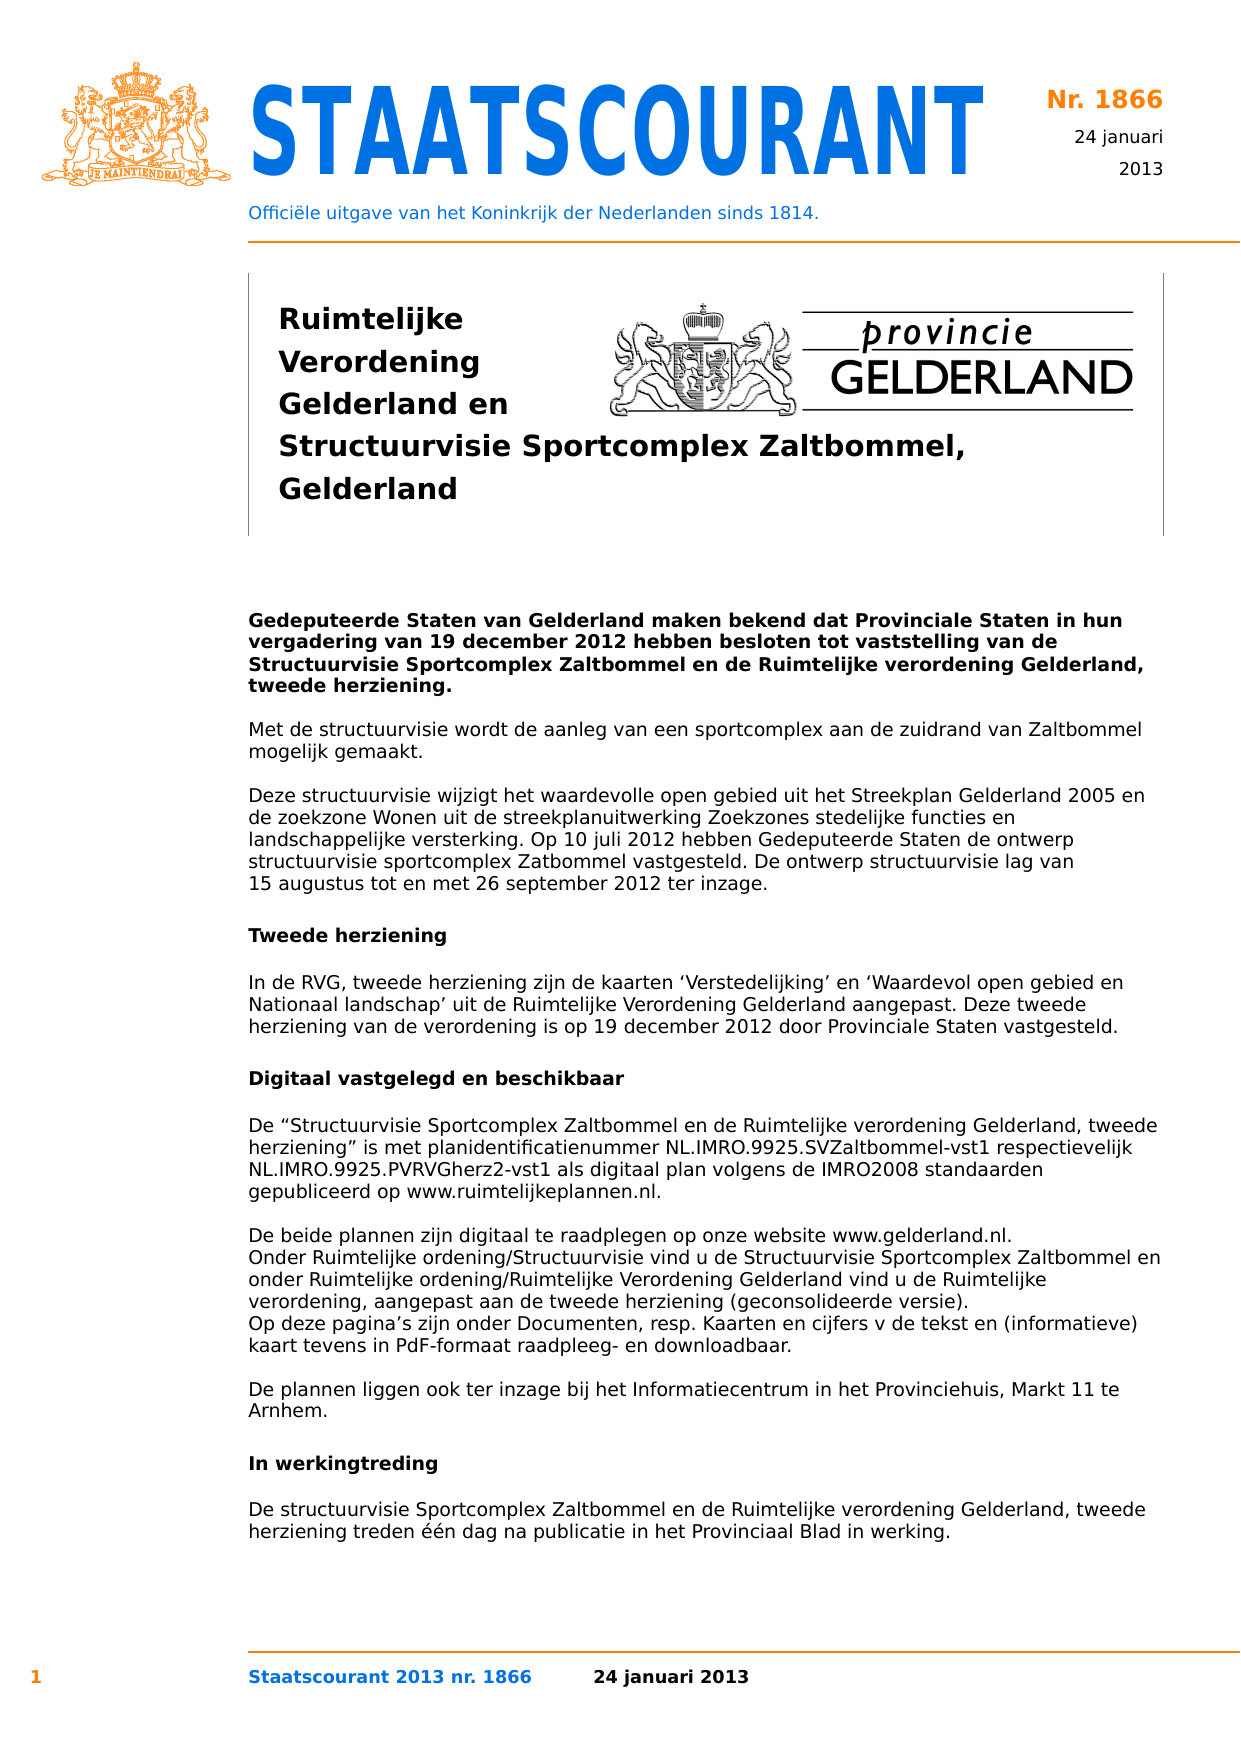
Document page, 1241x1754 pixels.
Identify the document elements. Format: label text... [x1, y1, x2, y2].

text Onder Ruimtelijke ordening/Structuurvisie vind u de Structuurvisie Sportcomplex Zaltbommel en onder Ruimtelijke ordening/Ruimtelijke Verordening Gelderland vind u de Ruimtelijke verordening, aangepast aan de tweede herziening (geconsolideerde versie). [248, 1247, 1163, 1313]
table_cell 24 januari [998, 121, 1240, 153]
table_header Nr. 1866 [998, 62, 1240, 121]
text De beide plannen zijn digitaal te raadplegen op onze website www.gelderland.nl. [248, 1225, 1163, 1247]
table_header STAATSCOURANT [248, 62, 998, 203]
text Met de structuurvisie wordt de aanleg van een sportcomplex aan de zuidrand van Zaltbommel mogelijk gemaakt. [248, 719, 1163, 763]
table_header [25, 62, 248, 241]
text De plannen liggen ook ter inzage bij het Informatiecentrum in het Provinciehuis, Markt 11 te Arnhem. [248, 1378, 1163, 1422]
subtitle Ruimtelijke Verordening Gelderland en Structuurvisie Sportcomplex Zaltbommel, Gelderland [249, 273, 1163, 536]
table_cell 2013 [998, 153, 1240, 203]
text In de RVG, tweede herziening zijn de kaarten ‘Verstedelijking’ en ‘Waardevol open gebied en Nationaal landschap’ uit de Ruimtelijke Verordening Gelderland aangepast. Deze tweede herziening van de verordening is op 19 december 2012 door Provinciale Staten vastgesteld. [248, 972, 1163, 1038]
text De structuurvisie Sportcomplex Zaltbommel en de Ruimtelijke verordening Gelderland, tweede herziening treden één dag na publicatie in het Provinciaal Blad in werking. [248, 1499, 1163, 1543]
picture [41, 62, 231, 186]
text Gedeputeerde Staten van Gelderland maken bekend dat Provinciale Staten in hun vergadering van 19 december 2012 hebben besloten tot vaststelling van de Structuurvisie Sportcomplex Zaltbommel en de Ruimtelijke verordening Gelderland, tweede herziening. [248, 609, 1163, 697]
text Op deze pagina’s zijn onder Documenten, resp. Kaarten en cijfers v de tekst en (informatieve) kaart tevens in PdF-formaat raadpleeg- en downloadbaar. [248, 1313, 1163, 1357]
subtitle Tweede herziening [248, 925, 1163, 947]
picture [607, 302, 1134, 421]
subtitle Digitaal vastgelegd en beschikbaar [248, 1068, 1163, 1090]
subtitle In werkingtreding [248, 1452, 1163, 1474]
text Deze structuurvisie wijzigt het waardevolle open gebied uit het Streekplan Gelderland 2005 en de zoekzone Wonen uit de streekplanuitwerking Zoekzones stedelijke functies en landschappelijke versterking. Op 10 juli 2012 hebben Gedeputeerde Staten de ontwerp structuurvisie sportcomplex Zatbommel vastgesteld. De ontwerp structuurvisie lag van 15 augustus tot en met 26 september 2012 ter inzage. [248, 785, 1163, 895]
table_cell Officiële uitgave van het Koninkrijk der Nederlanden sinds 1814. [248, 203, 1240, 241]
text De “Structuurvisie Sportcomplex Zaltbommel en de Ruimtelijke verordening Gelderland, tweede herziening” is met planidentificatienummer NL.IMRO.9925.SVZaltbommel-vst1 respectievelijk NL.IMRO.9925.PVRVGherz2-vst1 als digitaal plan volgens de IMRO2008 standaarden gepubliceerd op www.ruimtelijkeplannen.nl. [248, 1115, 1163, 1203]
